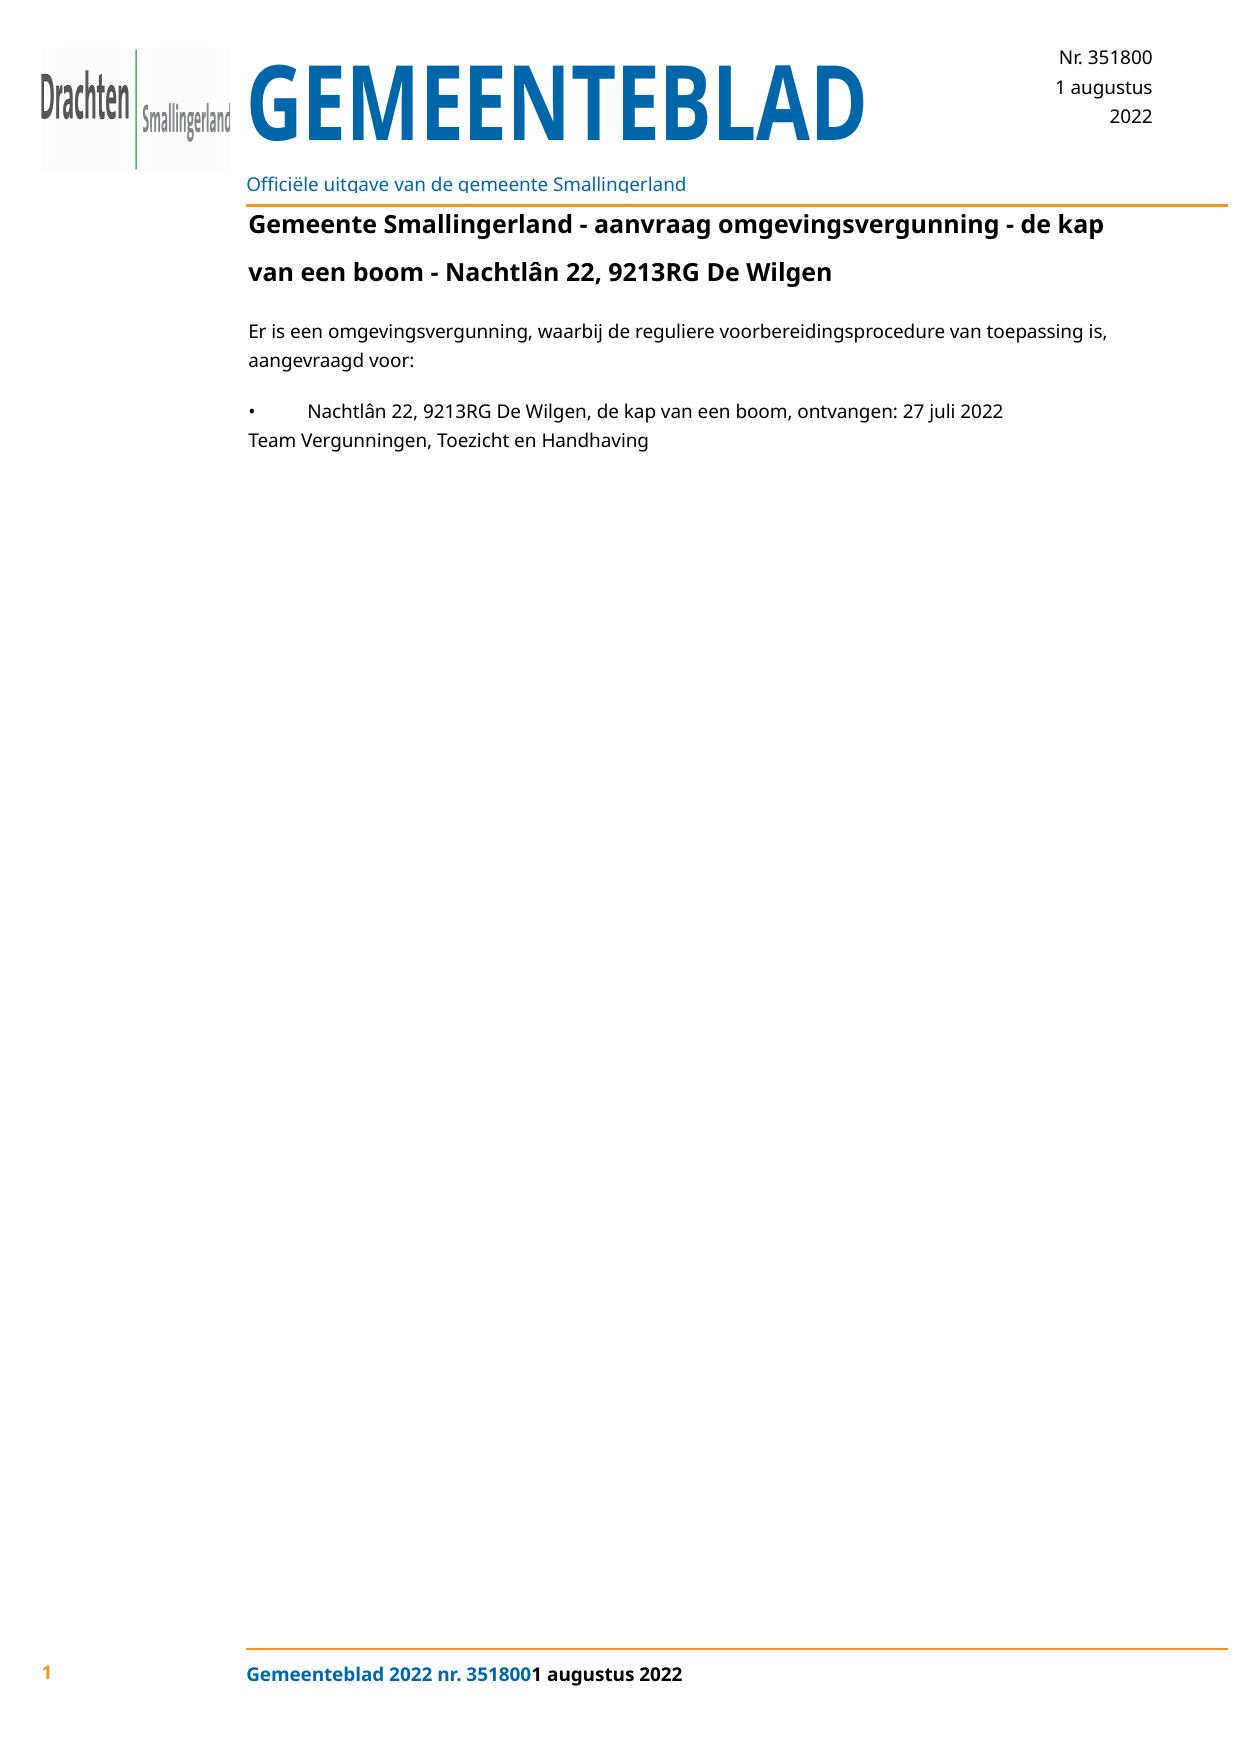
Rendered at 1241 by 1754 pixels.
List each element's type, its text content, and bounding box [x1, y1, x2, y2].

list Nachtlân 22, 9213RG De Wilgen, de kap van een boom, ontvangen: 27 juli 2022 [248, 398, 1152, 424]
picture [41, 47, 231, 172]
text Team Vergunningen, Toezicht en Handhaving [248, 427, 1152, 453]
text Er is een omgevingsvergunning, waarbij de reguliere voorbereidingsprocedure van toepassing is, aangevraagd voor: [248, 318, 1152, 373]
text Gemeente Smallingerland - aanvraag omgevingsvergunning - de kap van een boom - Nachtlân 22, 9213RG De Wilgen [248, 207, 1152, 288]
